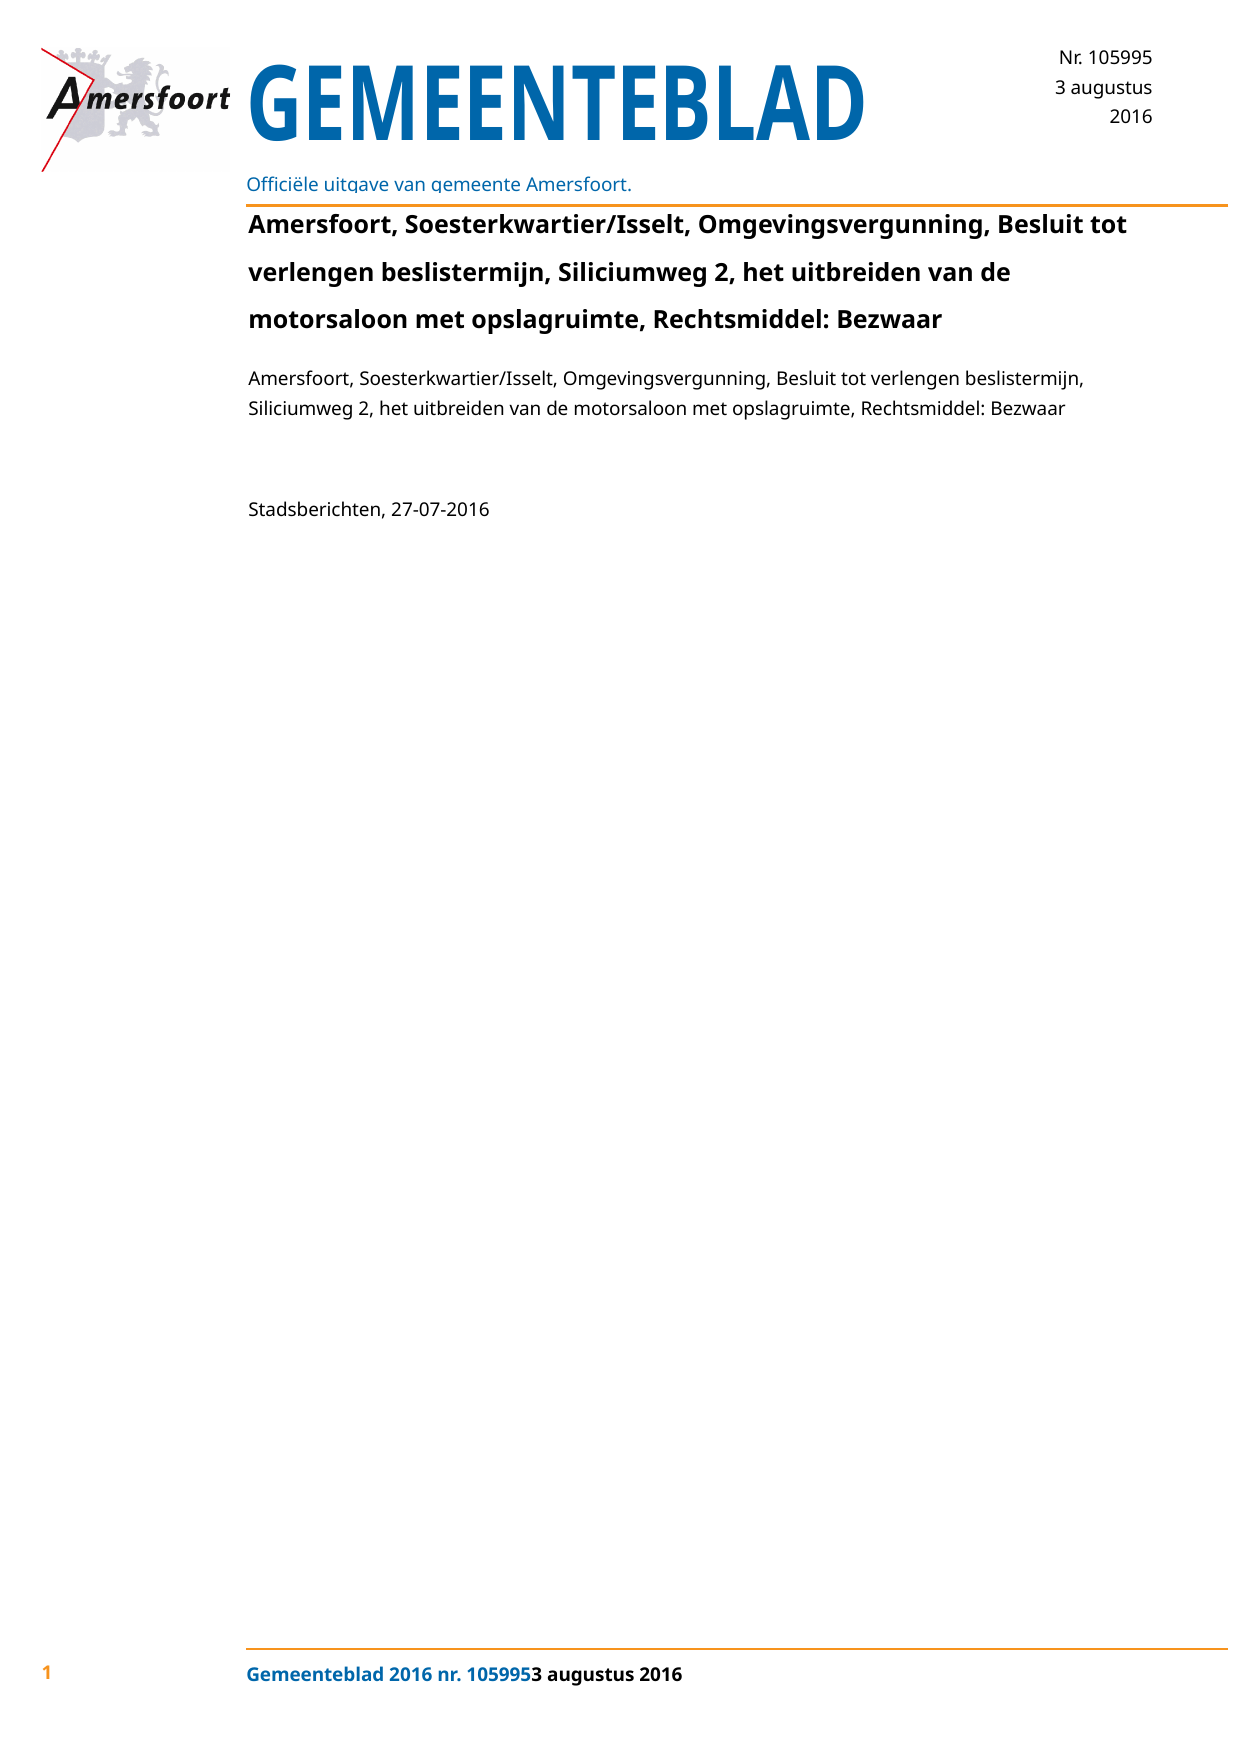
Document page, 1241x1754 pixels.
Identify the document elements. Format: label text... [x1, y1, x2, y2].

text Amersfoort, Soesterkwartier/Isselt, Omgevingsvergunning, Besluit tot verlengen beslistermijn, Siliciumweg 2, het uitbreiden van de motorsaloon met opslagruimte, Rechtsmiddel: Bezwaar [248, 366, 1152, 421]
text Amersfoort, Soesterkwartier/Isselt, Omgevingsvergunning, Besluit tot verlengen beslistermijn, Siliciumweg 2, het uitbreiden van de motorsaloon met opslagruimte, Rechtsmiddel: Bezwaar [248, 207, 1152, 336]
picture [41, 47, 231, 172]
text Stadsberichten, 27-07-2016 [248, 496, 1152, 522]
